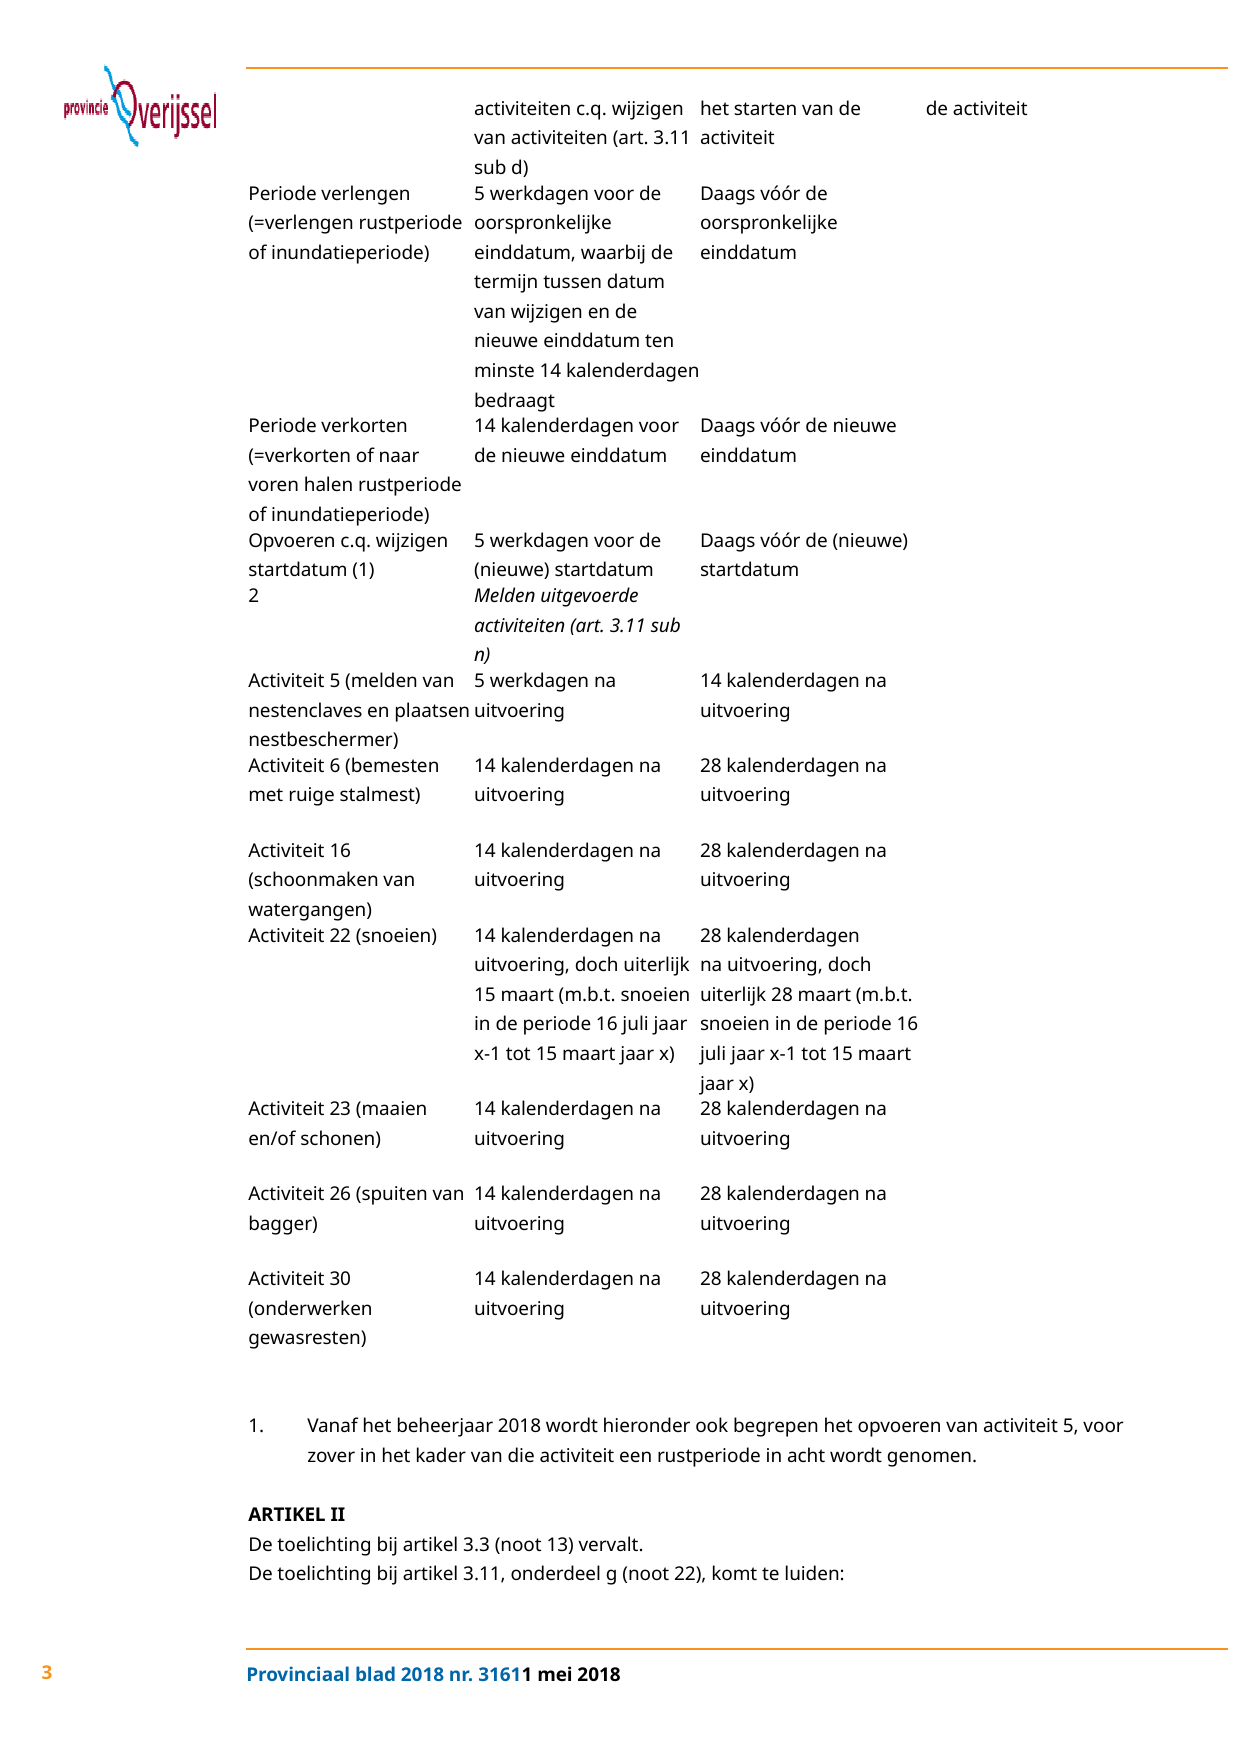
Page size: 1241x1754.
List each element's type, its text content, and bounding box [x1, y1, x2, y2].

table_cell het starten van de activiteit [700, 95, 926, 180]
text De toelichting bij artikel 3.3 (noot 13) vervalt. [248, 1531, 1152, 1557]
table_cell Activiteit 26 (spuiten van bagger) [248, 1180, 474, 1265]
table_cell 14 kalenderdagen na uitvoering [474, 1180, 700, 1265]
list Vanaf het beheerjaar 2018 wordt hieronder ook begrepen het opvoeren van activiteit 5, voor zover in het kader van die activiteit een rustperiode in acht wordt genomen. [248, 1413, 1152, 1468]
table_cell 14 kalenderdagen na uitvoering [700, 667, 926, 752]
table_cell 28 kalenderdagen na uitvoering [700, 1096, 926, 1180]
picture [41, 47, 231, 172]
table_cell Periode verkorten (=verkorten of naar voren halen rustperiode of inundatieperiode) [248, 413, 474, 527]
table_cell Activiteit 5 (melden van nestenclaves en plaatsen nestbeschermer) [248, 667, 474, 752]
text De toelichting bij artikel 3.11, onderdeel g (noot 22), komt te luiden: [248, 1561, 1152, 1586]
table_cell 28 kalenderdagen na uitvoering [700, 1265, 926, 1350]
table_cell 5 werkdagen voor de oorspronkelijke einddatum, waarbij de termijn tussen datum van wijzigen en de nieuwe einddatum ten minste 14 kalenderdagen bedraagt [474, 180, 700, 412]
table_cell 14 kalenderdagen na uitvoering [474, 837, 700, 922]
table_cell [248, 95, 474, 180]
table_cell 14 kalenderdagen na uitvoering, doch uiterlijk 15 maart (m.b.t. snoeien in de periode 16 juli jaar x-1 tot 15 maart jaar x) [474, 922, 700, 1096]
table_cell 5 werkdagen na uitvoering [474, 667, 700, 752]
table_cell 14 kalenderdagen na uitvoering [474, 752, 700, 837]
table_cell 14 kalenderdagen na uitvoering [474, 1096, 700, 1180]
table_cell Daags vóór de (nieuwe) startdatum [700, 527, 926, 582]
table_cell Activiteit 30 (onderwerken gewasresten) [248, 1265, 474, 1350]
table_cell activiteiten c.q. wijzigen van activiteiten (art. 3.11 sub d) [474, 95, 700, 180]
table_cell Activiteit 6 (bemesten met ruige stalmest) [248, 752, 474, 837]
table_cell Periode verlengen (=verlengen rustperiode of inundatieperiode) [248, 180, 474, 412]
table_cell 5 werkdagen voor de (nieuwe) startdatum [474, 527, 700, 582]
table_cell 28 kalenderdagen na uitvoering [700, 837, 926, 922]
table_cell 28 kalenderdagen na uitvoering, doch uiterlijk 28 maart (m.b.t. snoeien in de periode 16 juli jaar x-1 tot 15 maart jaar x) [700, 922, 926, 1096]
table_cell 28 kalenderdagen na uitvoering [700, 1180, 926, 1265]
table_cell Activiteit 22 (snoeien) [248, 922, 474, 1096]
table_cell 14 kalenderdagen na uitvoering [474, 1265, 700, 1350]
table_cell 14 kalenderdagen voor de nieuwe einddatum [474, 413, 700, 527]
table_cell 28 kalenderdagen na uitvoering [700, 752, 926, 837]
table_cell Activiteit 23 (maaien en/of schonen) [248, 1096, 474, 1180]
table_cell Daags vóór de nieuwe einddatum [700, 413, 926, 527]
table_cell Melden uitgevoerde activiteiten (art. 3.11 sub n) [474, 582, 700, 667]
table_cell [700, 582, 926, 667]
table_cell 2 [248, 582, 474, 667]
table_cell Opvoeren c.q. wijzigen startdatum (1) [248, 527, 474, 582]
table_cell de activiteit [926, 95, 1152, 180]
text ARTIKEL II [248, 1501, 1152, 1527]
table_cell [926, 582, 1152, 667]
table_cell Activiteit 16 (schoonmaken van watergangen) [248, 837, 474, 922]
table_cell Daags vóór de oorspronkelijke einddatum [700, 180, 926, 412]
